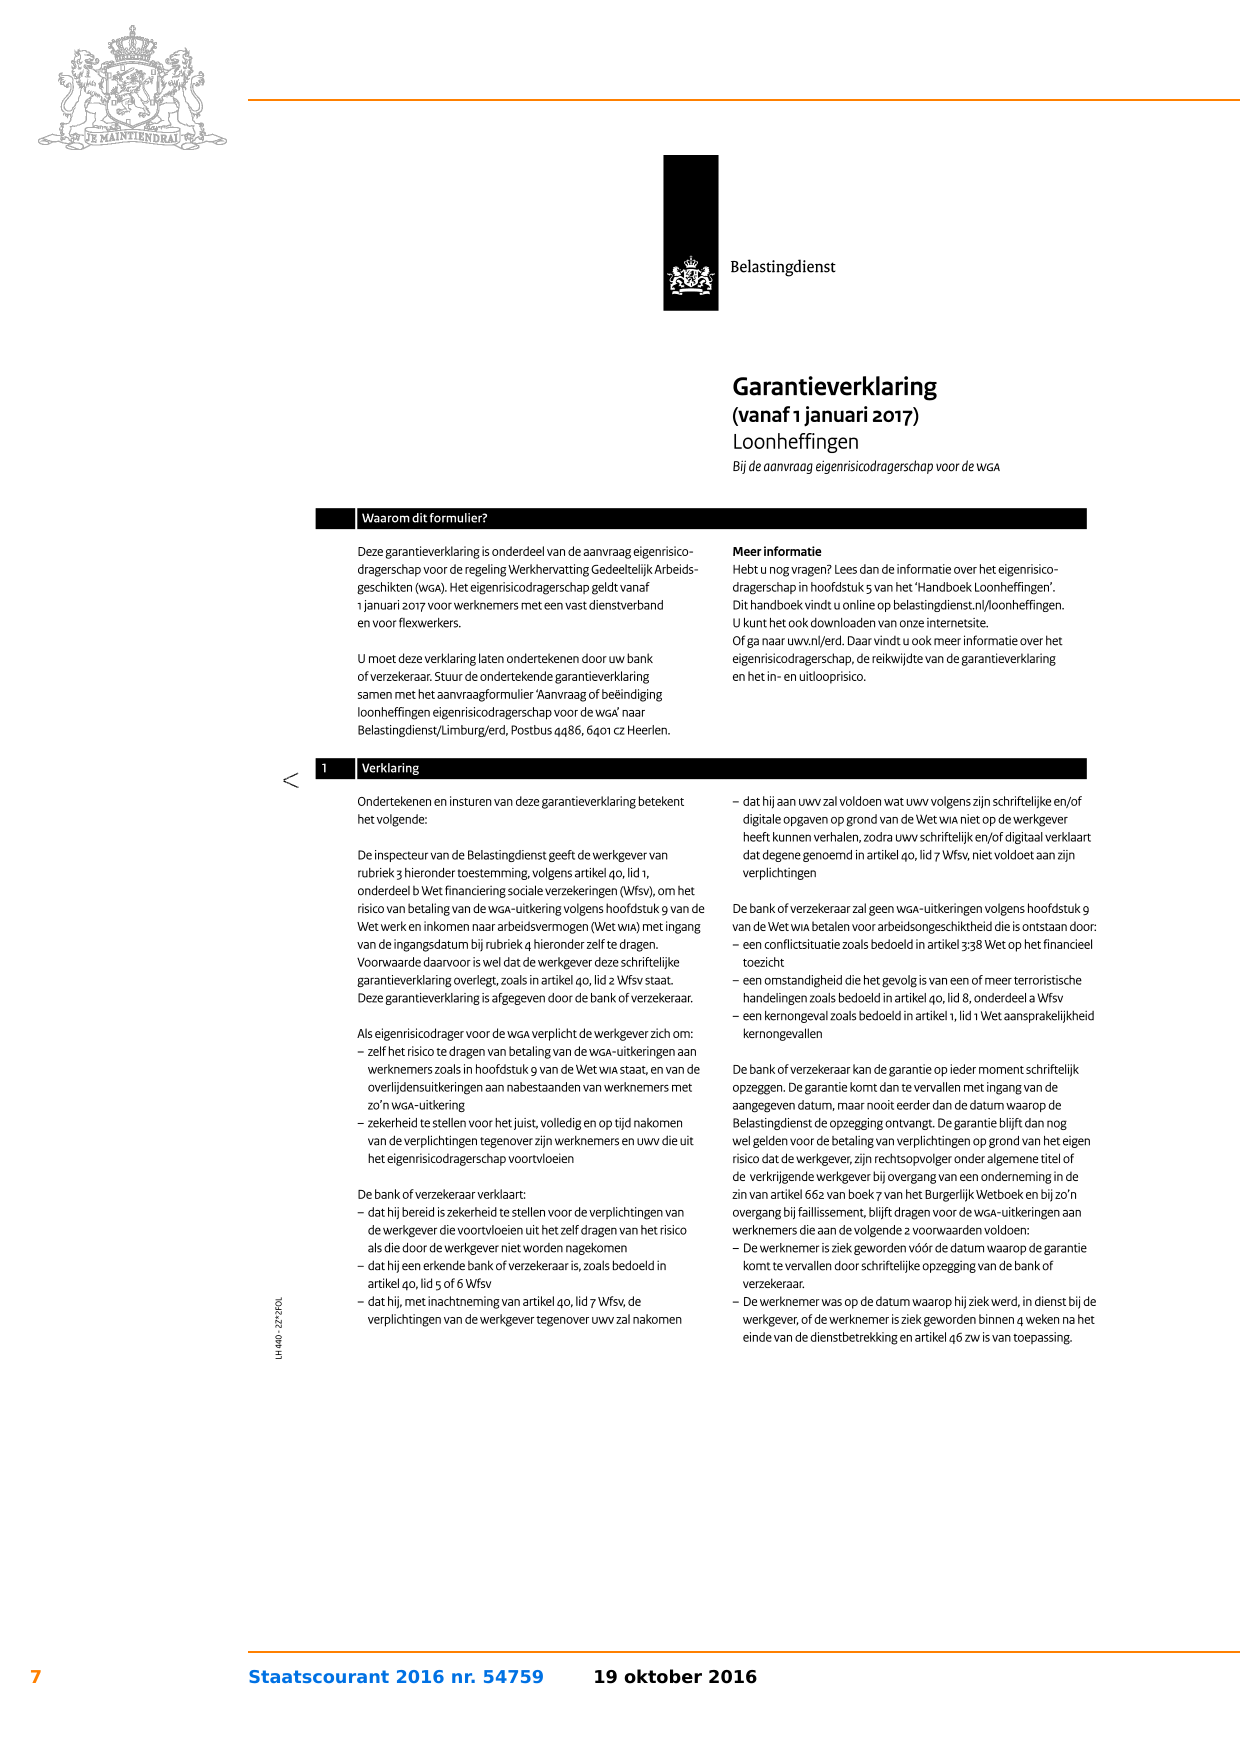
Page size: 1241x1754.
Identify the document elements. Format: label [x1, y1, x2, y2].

picture [38, 25, 227, 150]
picture [248, 155, 1134, 1407]
